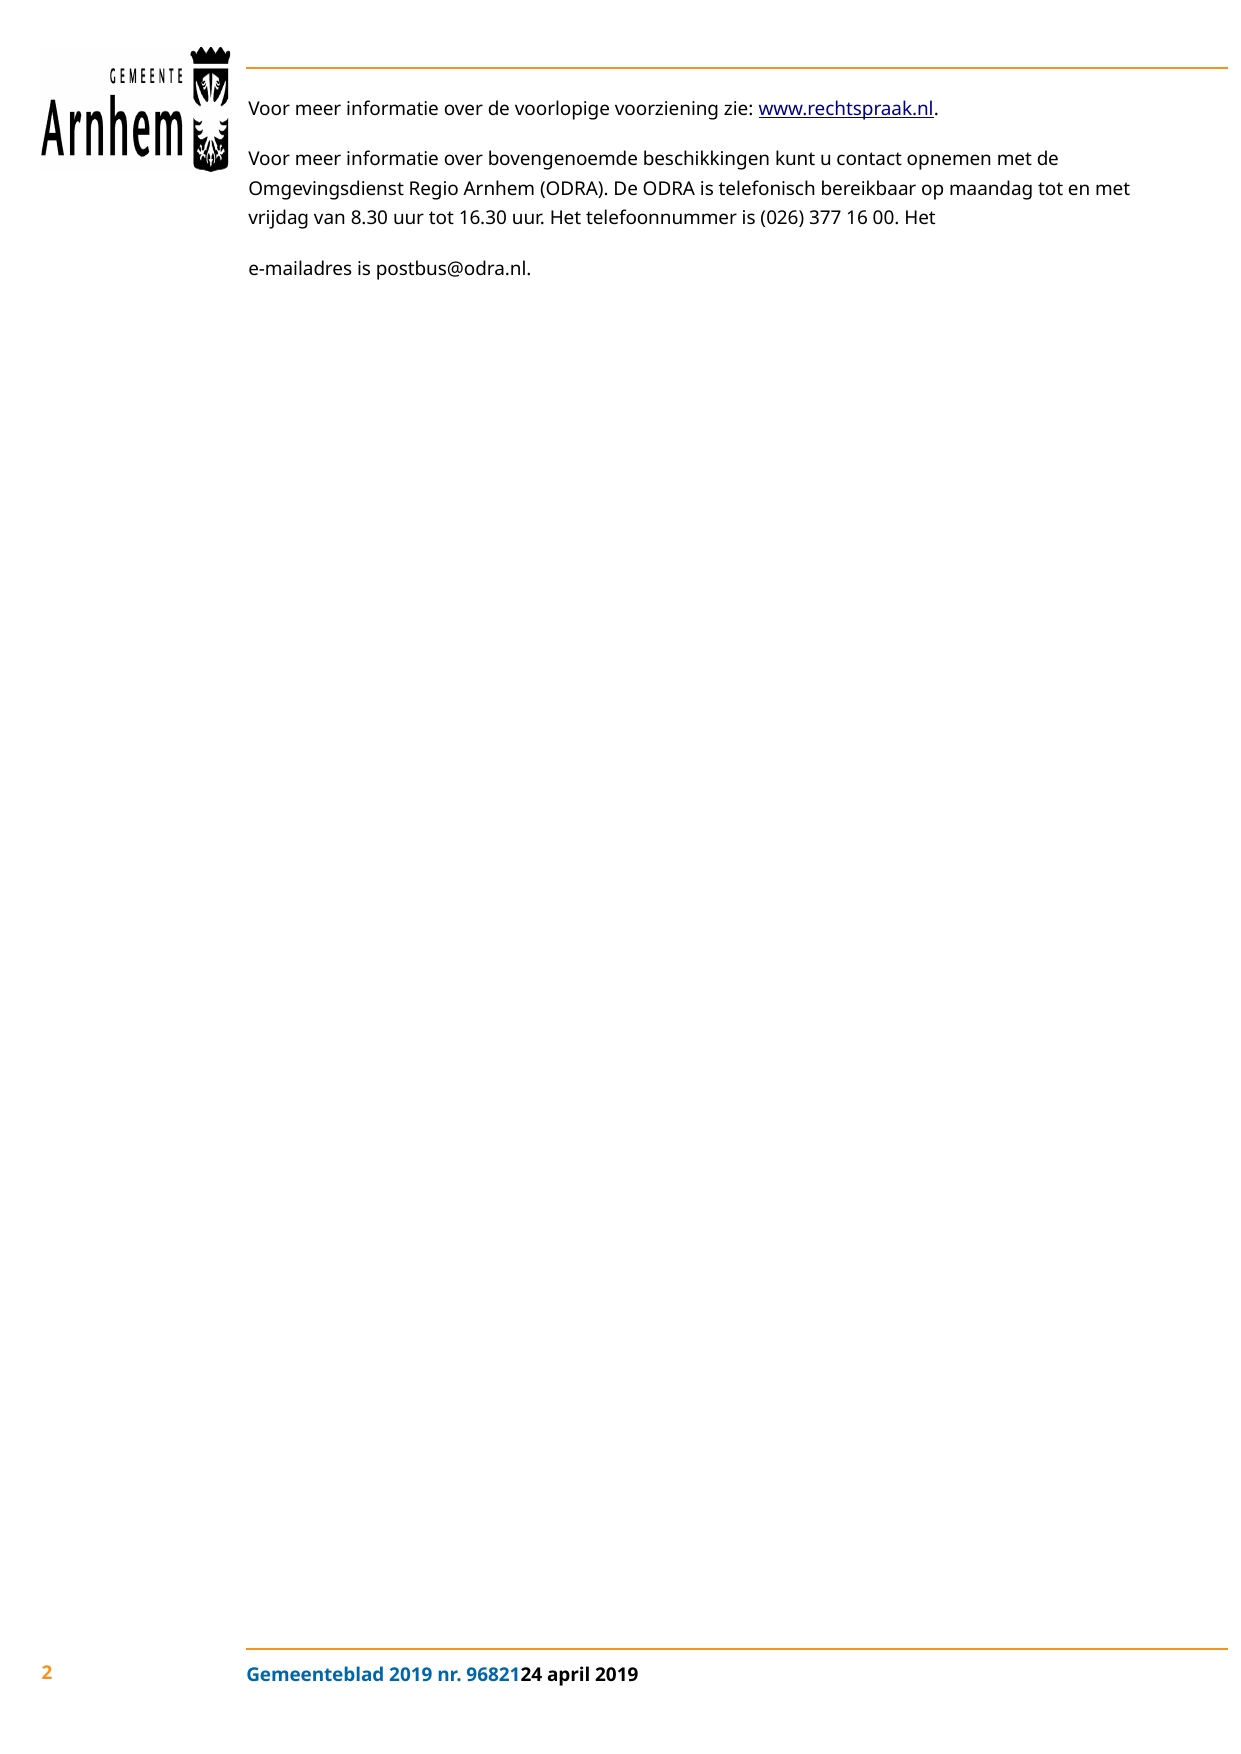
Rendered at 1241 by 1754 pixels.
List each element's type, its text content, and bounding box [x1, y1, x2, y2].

text e-mailadres is postbus@odra.nl. [248, 255, 1152, 281]
text Voor meer informatie over bovengenoemde beschikkingen kunt u contact opnemen met de Omgevingsdienst Regio Arnhem (ODRA). De ODRA is telefonisch bereikbaar op maandag tot en met vrijdag van 8.30 uur tot 16.30 uur. Het telefoonnummer is (026) 377 16 00. Het [248, 145, 1152, 230]
picture [41, 47, 231, 172]
text Voor meer informatie over de voorlopige voorziening zie: www.rechtspraak.nl. [248, 95, 1152, 121]
